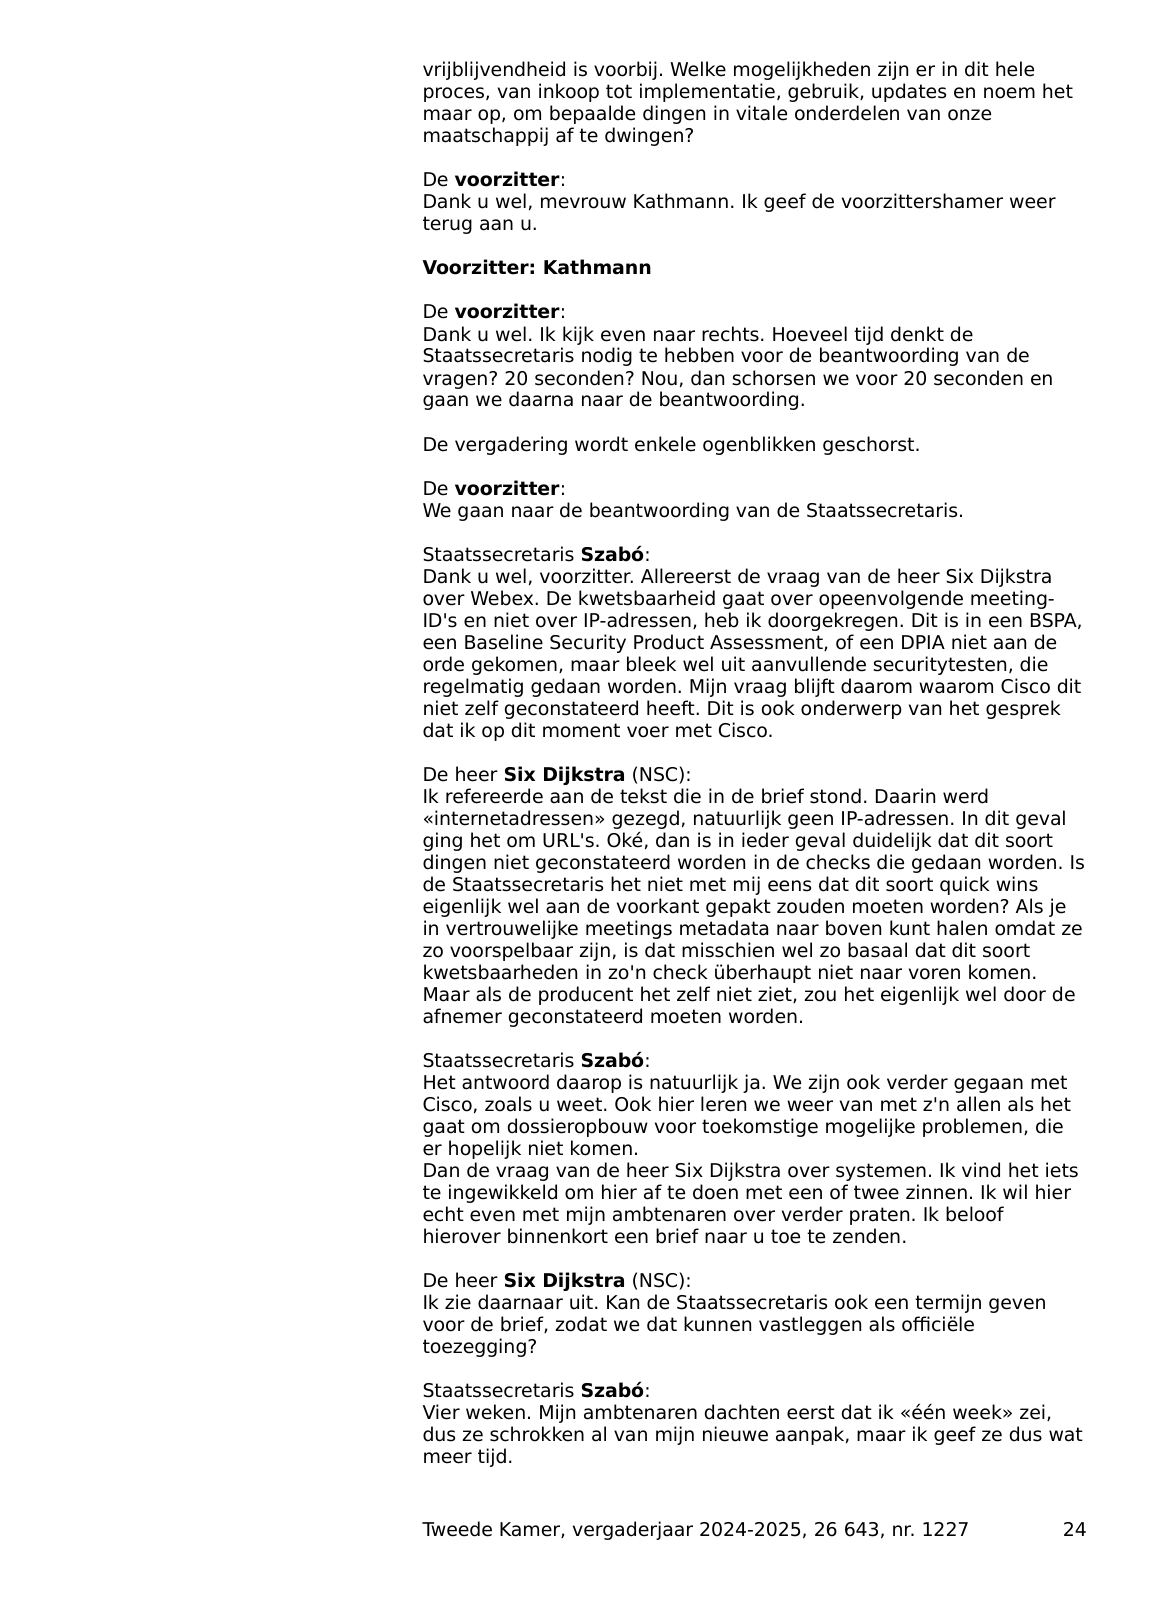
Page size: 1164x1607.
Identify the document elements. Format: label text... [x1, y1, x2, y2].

text Het antwoord daarop is natuurlijk ja. We zijn ook verder gegaan met Cisco, zoals u weet. Ook hier leren we weer van met z'n allen als het gaat om dossieropbouw voor toekomstige mogelijke problemen, die er hopelijk niet komen. [422, 1072, 1087, 1160]
text We gaan naar de beantwoording van de Staatssecretaris. [422, 500, 1087, 522]
text Voorzitter: Kathmann [422, 257, 1087, 279]
text Staatssecretaris Szabó: [422, 1050, 1087, 1072]
text vrijblijvendheid is voorbij. Welke mogelijkheden zijn er in dit hele proces, van inkoop tot implementatie, gebruik, updates en noem het maar op, om bepaalde dingen in vitale onderdelen van onze maatschappij af te dwingen? [422, 59, 1087, 147]
text Ik zie daarnaar uit. Kan de Staatssecretaris ook een termijn geven voor de brief, zodat we dat kunnen vastleggen als officiële toezegging? [422, 1292, 1087, 1358]
text Dank u wel, mevrouw Kathmann. Ik geef de voorzittershamer weer terug aan u. [422, 191, 1087, 235]
text Staatssecretaris Szabó: [422, 544, 1087, 566]
text Staatssecretaris Szabó: [422, 1380, 1087, 1402]
text De heer Six Dijkstra (NSC): [422, 1270, 1087, 1292]
text De voorzitter: [422, 301, 1087, 323]
text Dan de vraag van de heer Six Dijkstra over systemen. Ik vind het iets te ingewikkeld om hier af te doen met een of twee zinnen. Ik wil hier echt even met mijn ambtenaren over verder praten. Ik beloof hierover binnenkort een brief naar u toe te zenden. [422, 1160, 1087, 1248]
text Dank u wel, voorzitter. Allereerst de vraag van de heer Six Dijkstra over Webex. De kwetsbaarheid gaat over opeenvolgende meeting-ID's en niet over IP-adressen, heb ik doorgekregen. Dit is in een BSPA, een Baseline Security Product Assessment, of een DPIA niet aan de orde gekomen, maar bleek wel uit aanvullende securitytesten, die regelmatig gedaan worden. Mijn vraag blijft daarom waarom Cisco dit niet zelf geconstateerd heeft. Dit is ook onderwerp van het gesprek dat ik op dit moment voer met Cisco. [422, 566, 1087, 742]
text Ik refereerde aan de tekst die in de brief stond. Daarin werd «internetadressen» gezegd, natuurlijk geen IP-adressen. In dit geval ging het om URL's. Oké, dan is in ieder geval duidelijk dat dit soort dingen niet geconstateerd worden in de checks die gedaan worden. Is de Staatssecretaris het niet met mij eens dat dit soort quick wins eigenlijk wel aan de voorkant gepakt zouden moeten worden? Als je in vertrouwelijke meetings metadata naar boven kunt halen omdat ze zo voorspelbaar zijn, is dat misschien wel zo basaal dat dit soort kwetsbaarheden in zo'n check überhaupt niet naar voren komen. Maar als de producent het zelf niet ziet, zou het eigenlijk wel door de afnemer geconstateerd moeten worden. [422, 786, 1087, 1028]
text De voorzitter: [422, 478, 1087, 500]
text De heer Six Dijkstra (NSC): [422, 764, 1087, 786]
text De voorzitter: [422, 169, 1087, 191]
text Dank u wel. Ik kijk even naar rechts. Hoeveel tijd denkt de Staatssecretaris nodig te hebben voor de beantwoording van de vragen? 20 seconden? Nou, dan schorsen we voor 20 seconden en gaan we daarna naar de beantwoording. [422, 323, 1087, 411]
text Vier weken. Mijn ambtenaren dachten eerst dat ik «één week» zei, dus ze schrokken al van mijn nieuwe aanpak, maar ik geef ze dus wat meer tijd. [422, 1402, 1087, 1468]
text De vergadering wordt enkele ogenblikken geschorst. [422, 433, 1087, 456]
